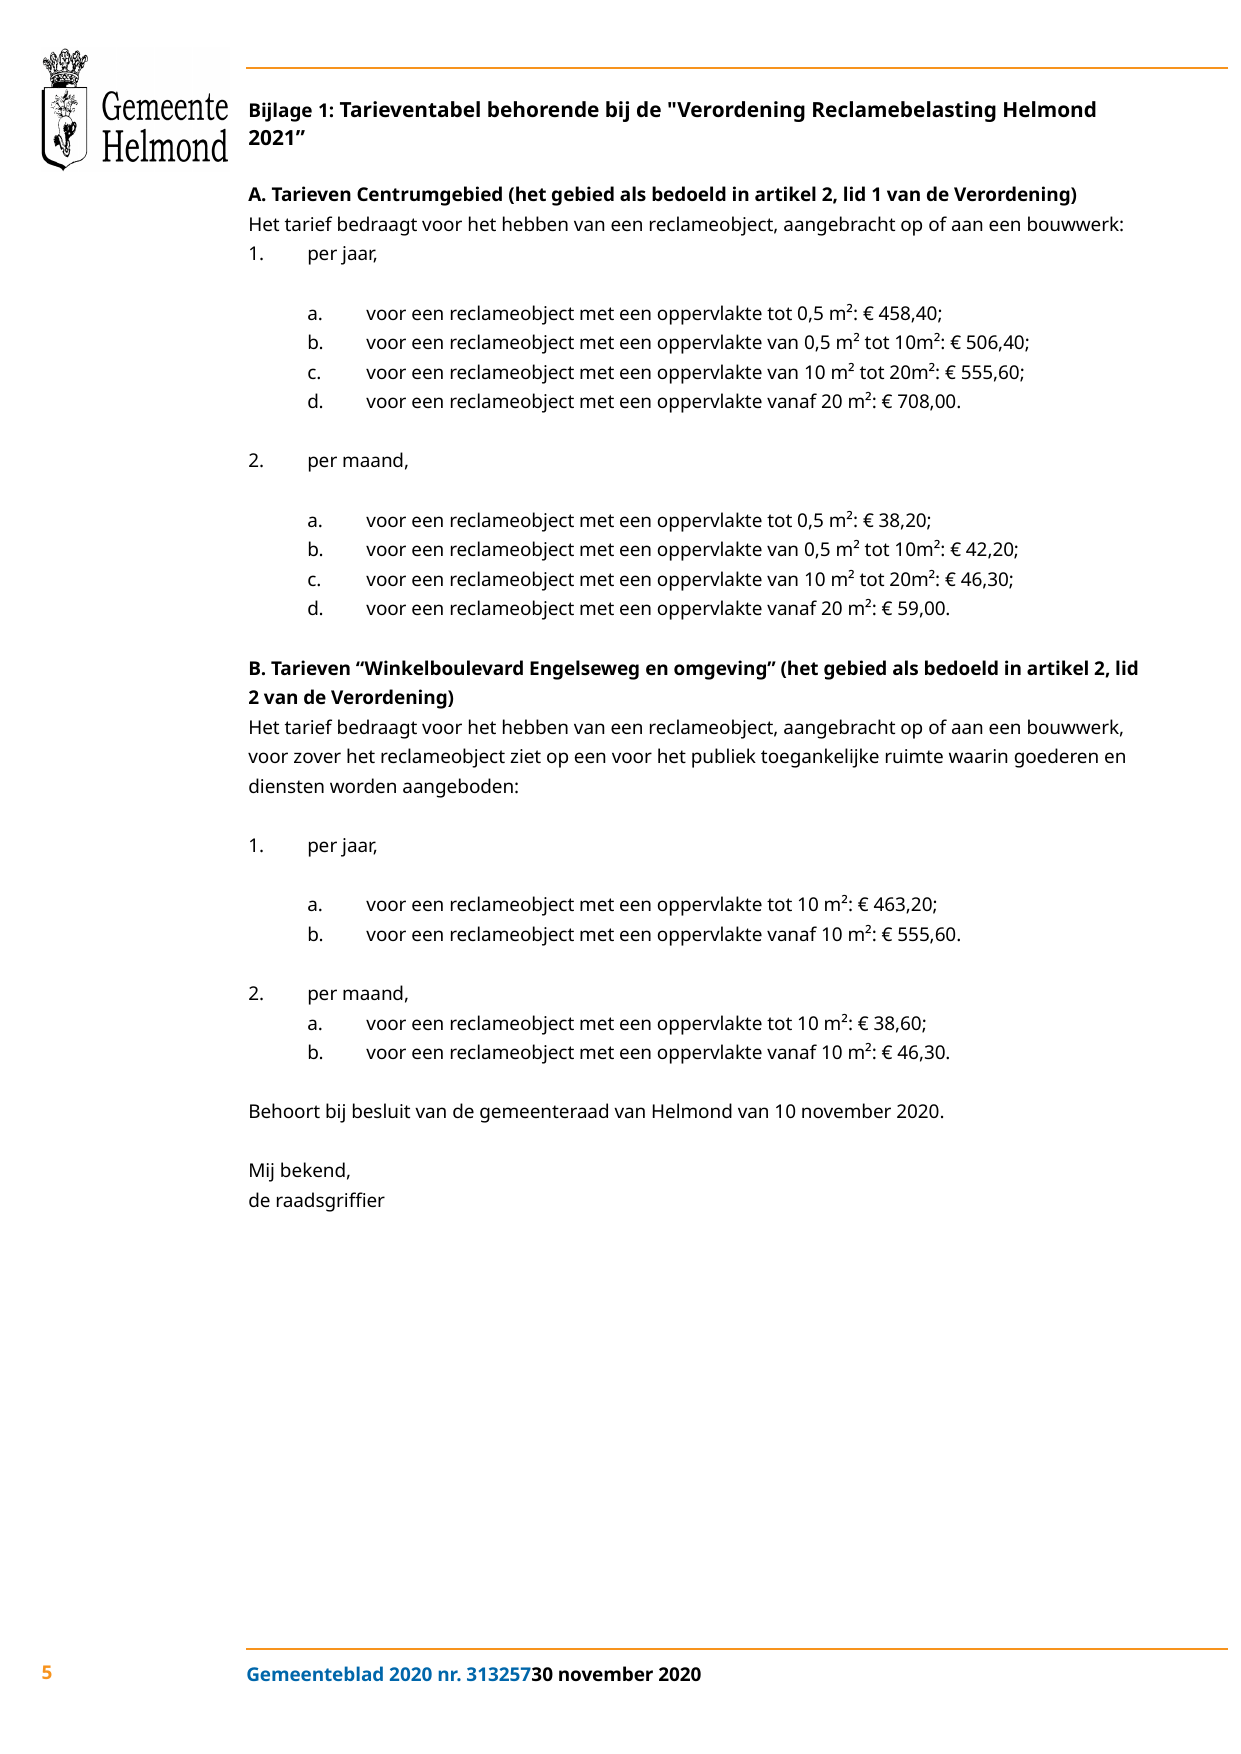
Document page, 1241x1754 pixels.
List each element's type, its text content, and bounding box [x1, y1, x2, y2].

list voor een reclameobject met een oppervlakte vanaf 20 m²: € 59,00. [307, 596, 1152, 621]
list per jaar, [248, 241, 1152, 266]
picture [41, 47, 231, 172]
text Het tarief bedraagt voor het hebben van een reclameobject, aangebracht op of aan een bouwwerk: [248, 211, 1152, 237]
list per maand, [248, 980, 1152, 1006]
list voor een reclameobject met een oppervlakte vanaf 10 m²: € 46,30. [307, 1039, 1152, 1065]
text Bijlage 1: Tarieventabel behorende bij de "Verordening Reclamebelasting Helmond 2021” [248, 95, 1152, 152]
list voor een reclameobject met een oppervlakte tot 10 m²: € 38,60; [307, 1010, 1152, 1035]
list voor een reclameobject met een oppervlakte van 10 m² tot 20m²: € 46,30; [307, 566, 1152, 592]
list voor een reclameobject met een oppervlakte tot 10 m²: € 463,20; [307, 891, 1152, 917]
list voor een reclameobject met een oppervlakte van 0,5 m² tot 10m²: € 506,40; [307, 329, 1152, 355]
text Mij bekend, [248, 1158, 1152, 1183]
list voor een reclameobject met een oppervlakte van 0,5 m² tot 10m²: € 42,20; [307, 536, 1152, 562]
list voor een reclameobject met een oppervlakte van 10 m² tot 20m²: € 555,60; [307, 359, 1152, 384]
text B. Tarieven “Winkelboulevard Engelseweg en omgeving” (het gebied als bedoeld in artikel 2, lid 2 van de Verordening) [248, 655, 1152, 710]
list voor een reclameobject met een oppervlakte vanaf 20 m²: € 708,00. [307, 388, 1152, 414]
list voor een reclameobject met een oppervlakte tot 0,5 m²: € 38,20; [307, 507, 1152, 532]
text Behoort bij besluit van de gemeenteraad van Helmond van 10 november 2020. [248, 1098, 1152, 1124]
text Het tarief bedraagt voor het hebben van een reclameobject, aangebracht op of aan een bouwwerk, voor zover het reclameobject ziet op een voor het publiek toegankelijke ruimte waarin goederen en diensten worden aangeboden: [248, 714, 1152, 799]
text A. Tarieven Centrumgebied (het gebied als bedoeld in artikel 2, lid 1 van de Verordening) [248, 181, 1152, 207]
list voor een reclameobject met een oppervlakte tot 0,5 m²: € 458,40; [307, 300, 1152, 325]
list per jaar, [248, 832, 1152, 858]
list voor een reclameobject met een oppervlakte vanaf 10 m²: € 555,60. [307, 921, 1152, 947]
text de raadsgriffier [248, 1187, 1152, 1213]
list per maand, [248, 448, 1152, 473]
